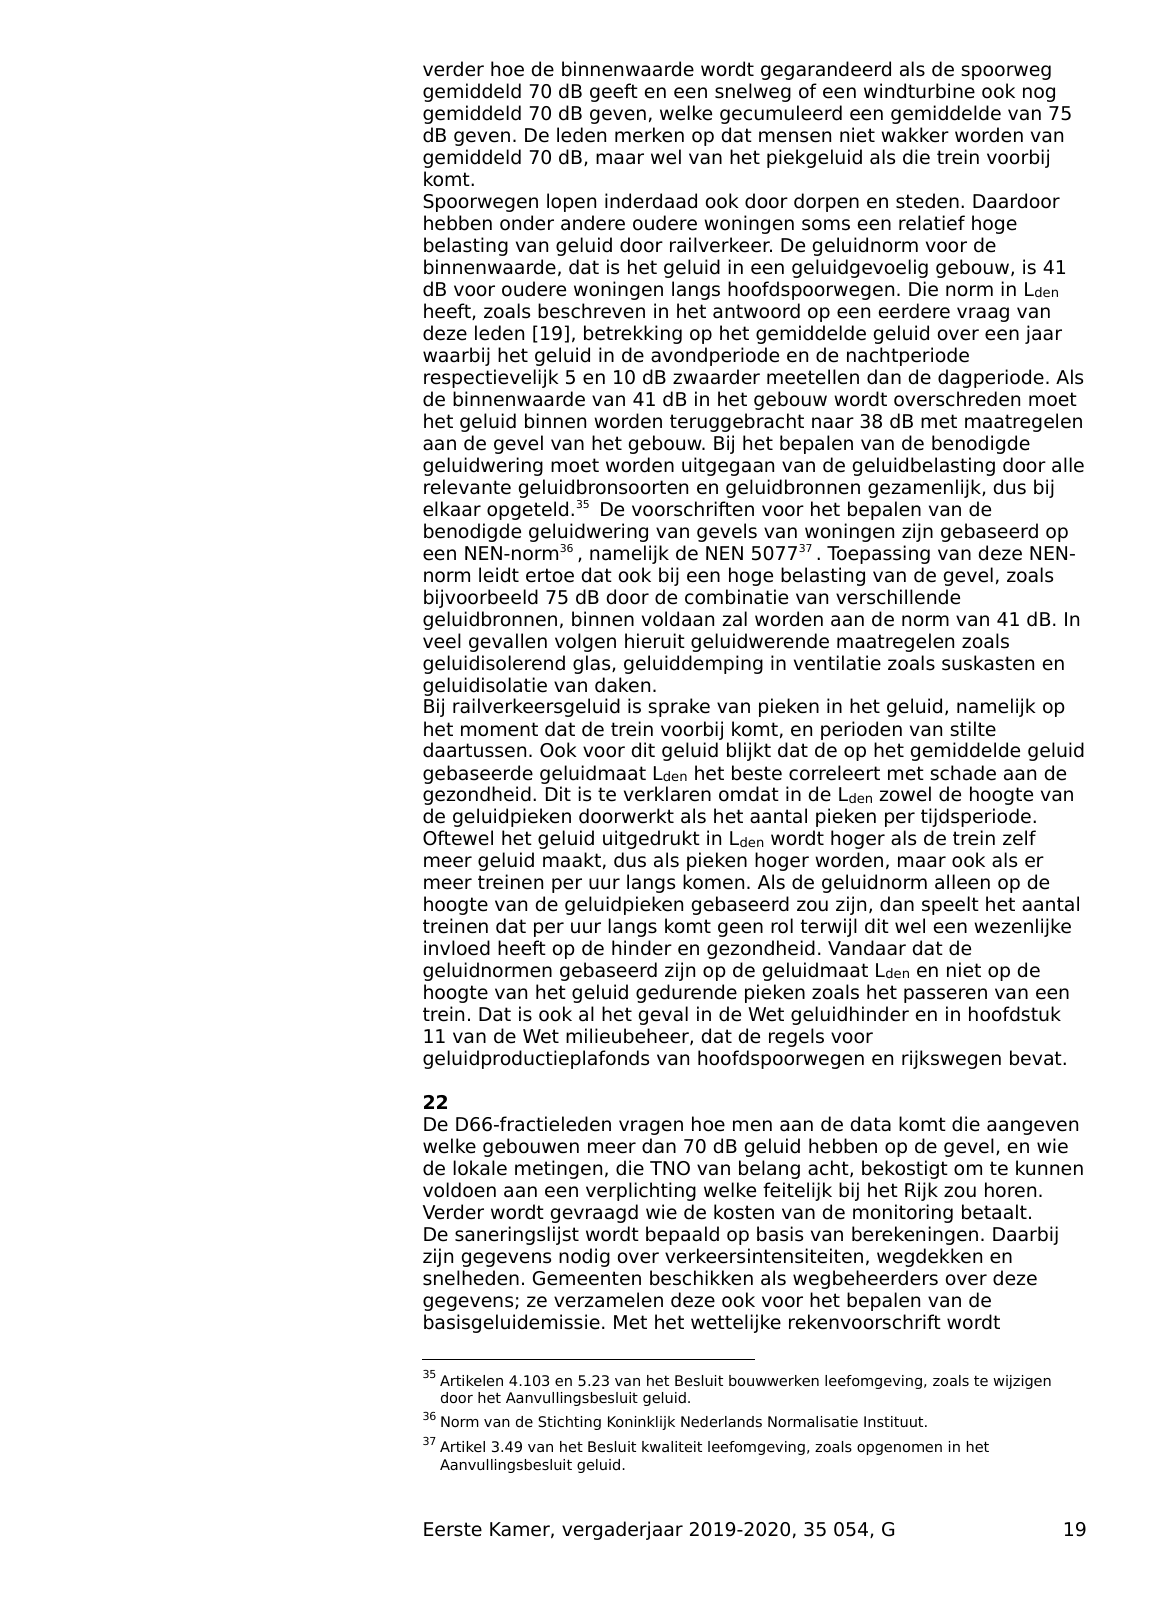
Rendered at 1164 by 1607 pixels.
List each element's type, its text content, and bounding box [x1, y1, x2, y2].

text Spoorwegen lopen inderdaad ook door dorpen en steden. Daardoor hebben onder andere oudere woningen soms een relatief hoge belasting van geluid door railverkeer. De geluidnorm voor de binnenwaarde, dat is het geluid in een geluidgevoelig gebouw, is 41 dB voor oudere woningen langs hoofdspoorwegen. Die norm in Lden heeft, zoals beschreven in het antwoord op een eerdere vraag van deze leden [19], betrekking op het gemiddelde geluid over een jaar waarbij het geluid in de avondperiode en de nachtperiode respectievelijk 5 en 10 dB zwaarder meetellen dan de dagperiode. Als de binnenwaarde van 41 dB in het gebouw wordt overschreden moet het geluid binnen worden teruggebracht naar 38 dB met maatregelen aan de gevel van het gebouw. Bij het bepalen van de benodigde geluidwering moet worden uitgegaan van de geluidbelasting door alle relevante geluidbronsoorten en geluidbronnen gezamenlijk, dus bij elkaar opgeteld. De voorschriften voor het bepalen van de benodigde geluidwering van gevels van woningen zijn gebaseerd op een NEN-norm, namelijk de NEN 5077. Toepassing van deze NEN-norm leidt ertoe dat ook bij een hoge belasting van de gevel, zoals bijvoorbeeld 75 dB door de combinatie van verschillende geluidbronnen, binnen voldaan zal worden aan de norm van 41 dB. In veel gevallen volgen hieruit geluidwerende maatregelen zoals geluidisolerend glas, geluiddemping in ventilatie zoals suskasten en geluidisolatie van daken. [422, 191, 1087, 696]
text Norm van de Stichting Koninklijk Nederlands Normalisatie Instituut. [422, 1410, 1087, 1432]
text Artikelen 4.103 en 5.23 van het Besluit bouwwerken leefomgeving, zoals te wijzigen door het Aanvullingsbesluit geluid. [422, 1368, 1087, 1407]
text Artikel 3.49 van het Besluit kwaliteit leefomgeving, zoals opgenomen in het Aanvullingsbesluit geluid. [422, 1435, 1087, 1474]
text verder hoe de binnenwaarde wordt gegarandeerd als de spoorweg gemiddeld 70 dB geeft en een snelweg of een windturbine ook nog gemiddeld 70 dB geven, welke gecumuleerd een gemiddelde van 75 dB geven. De leden merken op dat mensen niet wakker worden van gemiddeld 70 dB, maar wel van het piekgeluid als die trein voorbij komt. [422, 59, 1087, 191]
text Bij railverkeersgeluid is sprake van pieken in het geluid, namelijk op het moment dat de trein voorbij komt, en perioden van stilte daartussen. Ook voor dit geluid blijkt dat de op het gemiddelde geluid gebaseerde geluidmaat Lden het beste correleert met schade aan de gezondheid. Dit is te verklaren omdat in de Lden zowel de hoogte van de geluidpieken doorwerkt als het aantal pieken per tijdsperiode. Oftewel het geluid uitgedrukt in Lden wordt hoger als de trein zelf meer geluid maakt, dus als pieken hoger worden, maar ook als er meer treinen per uur langs komen. Als de geluidnorm alleen op de hoogte van de geluidpieken gebaseerd zou zijn, dan speelt het aantal treinen dat per uur langs komt geen rol terwijl dit wel een wezenlijke invloed heeft op de hinder en gezondheid. Vandaar dat de geluidnormen gebaseerd zijn op de geluidmaat Lden en niet op de hoogte van het geluid gedurende pieken zoals het passeren van een trein. Dat is ook al het geval in de Wet geluidhinder en in hoofdstuk 11 van de Wet milieubeheer, dat de regels voor geluidproductieplafonds van hoofdspoorwegen en rijkswegen bevat. [422, 696, 1087, 1070]
text De saneringslijst wordt bepaald op basis van berekeningen. Daarbij zijn gegevens nodig over verkeersintensiteiten, wegdekken en snelheden. Gemeenten beschikken als wegbeheerders over deze gegevens; ze verzamelen deze ook voor het bepalen van de basisgeluidemissie. Met het wettelijke rekenvoorschrift wordt [422, 1224, 1087, 1334]
text 22 [422, 1092, 1087, 1114]
text De D66-fractieleden vragen hoe men aan de data komt die aangeven welke gebouwen meer dan 70 dB geluid hebben op de gevel, en wie de lokale metingen, die TNO van belang acht, bekostigt om te kunnen voldoen aan een verplichting welke feitelijk bij het Rijk zou horen. Verder wordt gevraagd wie de kosten van de monitoring betaalt. [422, 1114, 1087, 1224]
